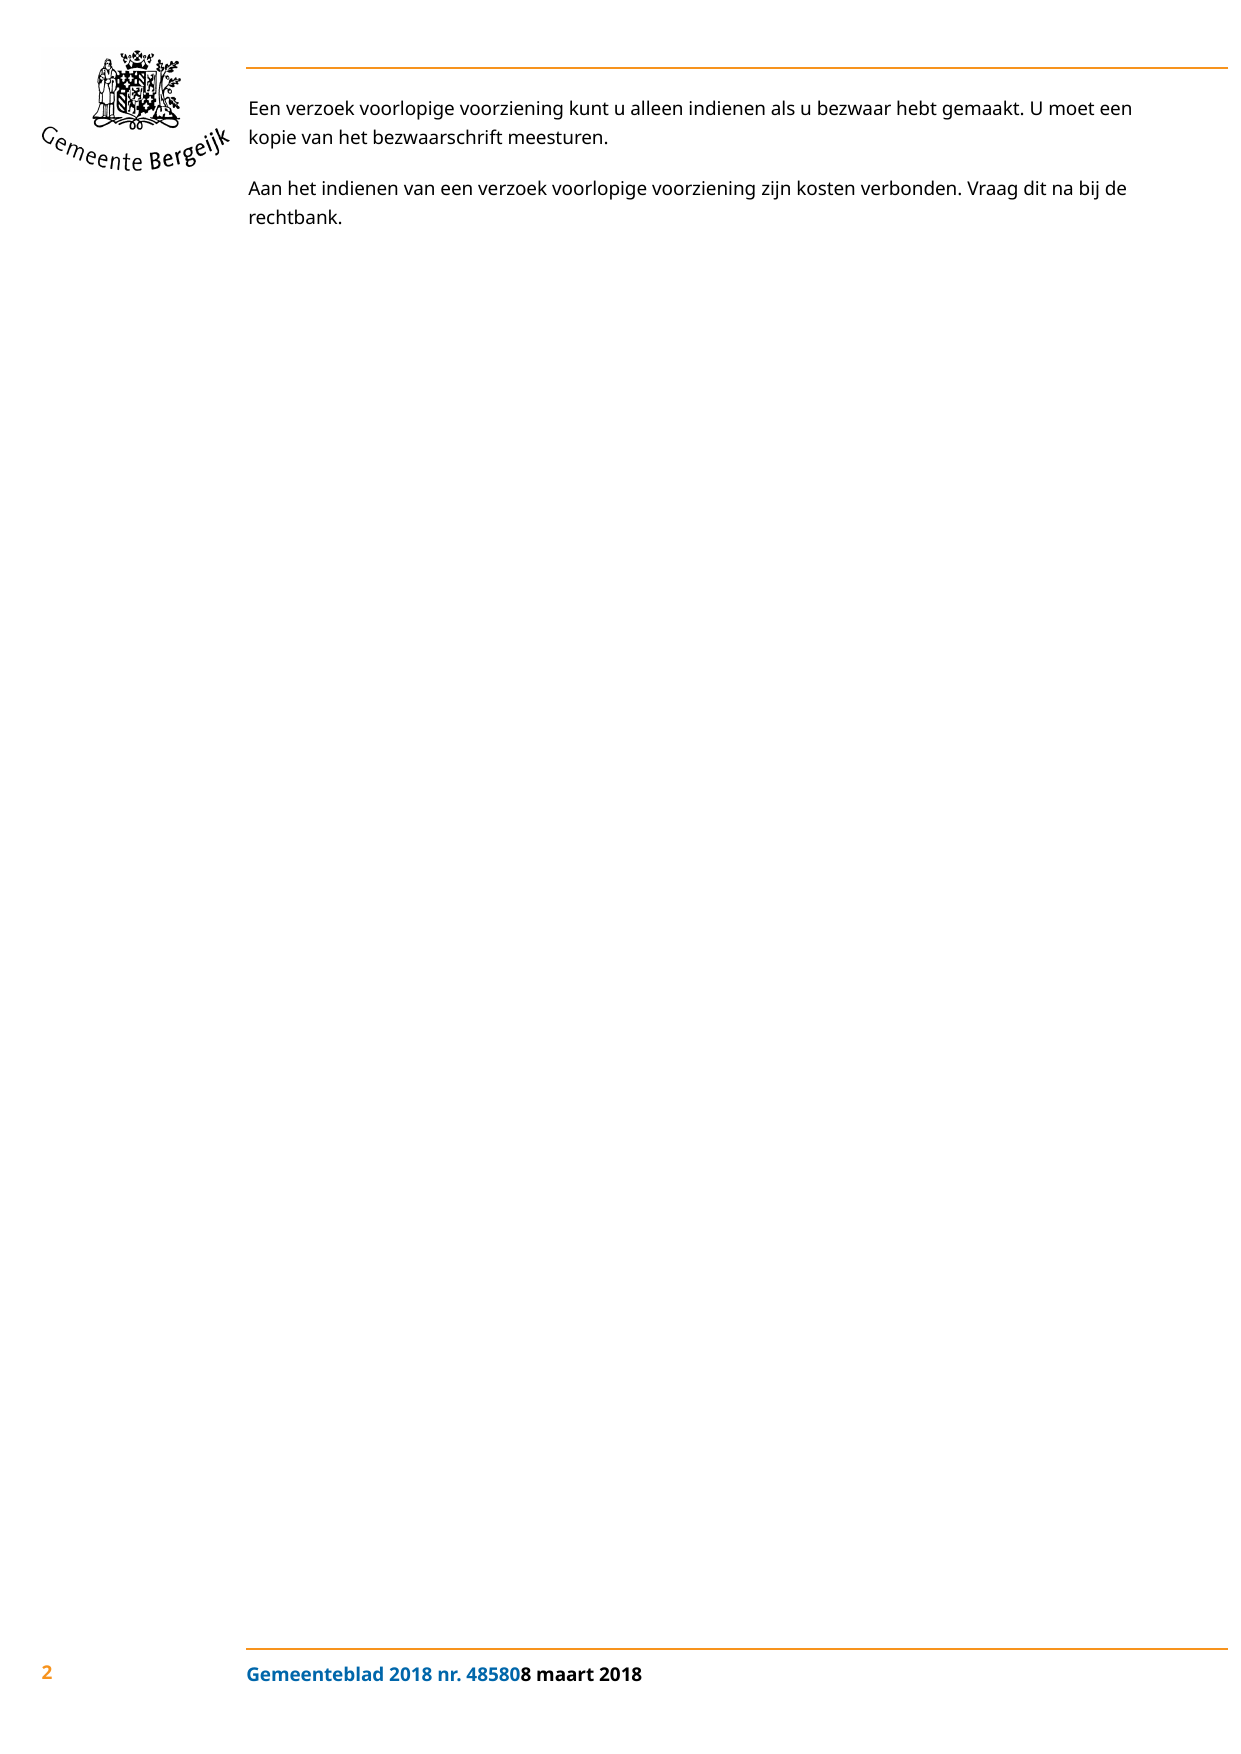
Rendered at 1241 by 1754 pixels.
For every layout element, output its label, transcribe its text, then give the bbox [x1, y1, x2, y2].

picture [41, 47, 231, 172]
text Een verzoek voorlopige voorziening kunt u alleen indienen als u bezwaar hebt gemaakt. U moet een kopie van het bezwaarschrift meesturen. [248, 95, 1152, 150]
text Aan het indienen van een verzoek voorlopige voorziening zijn kosten verbonden. Vraag dit na bij de rechtbank. [248, 175, 1152, 230]
